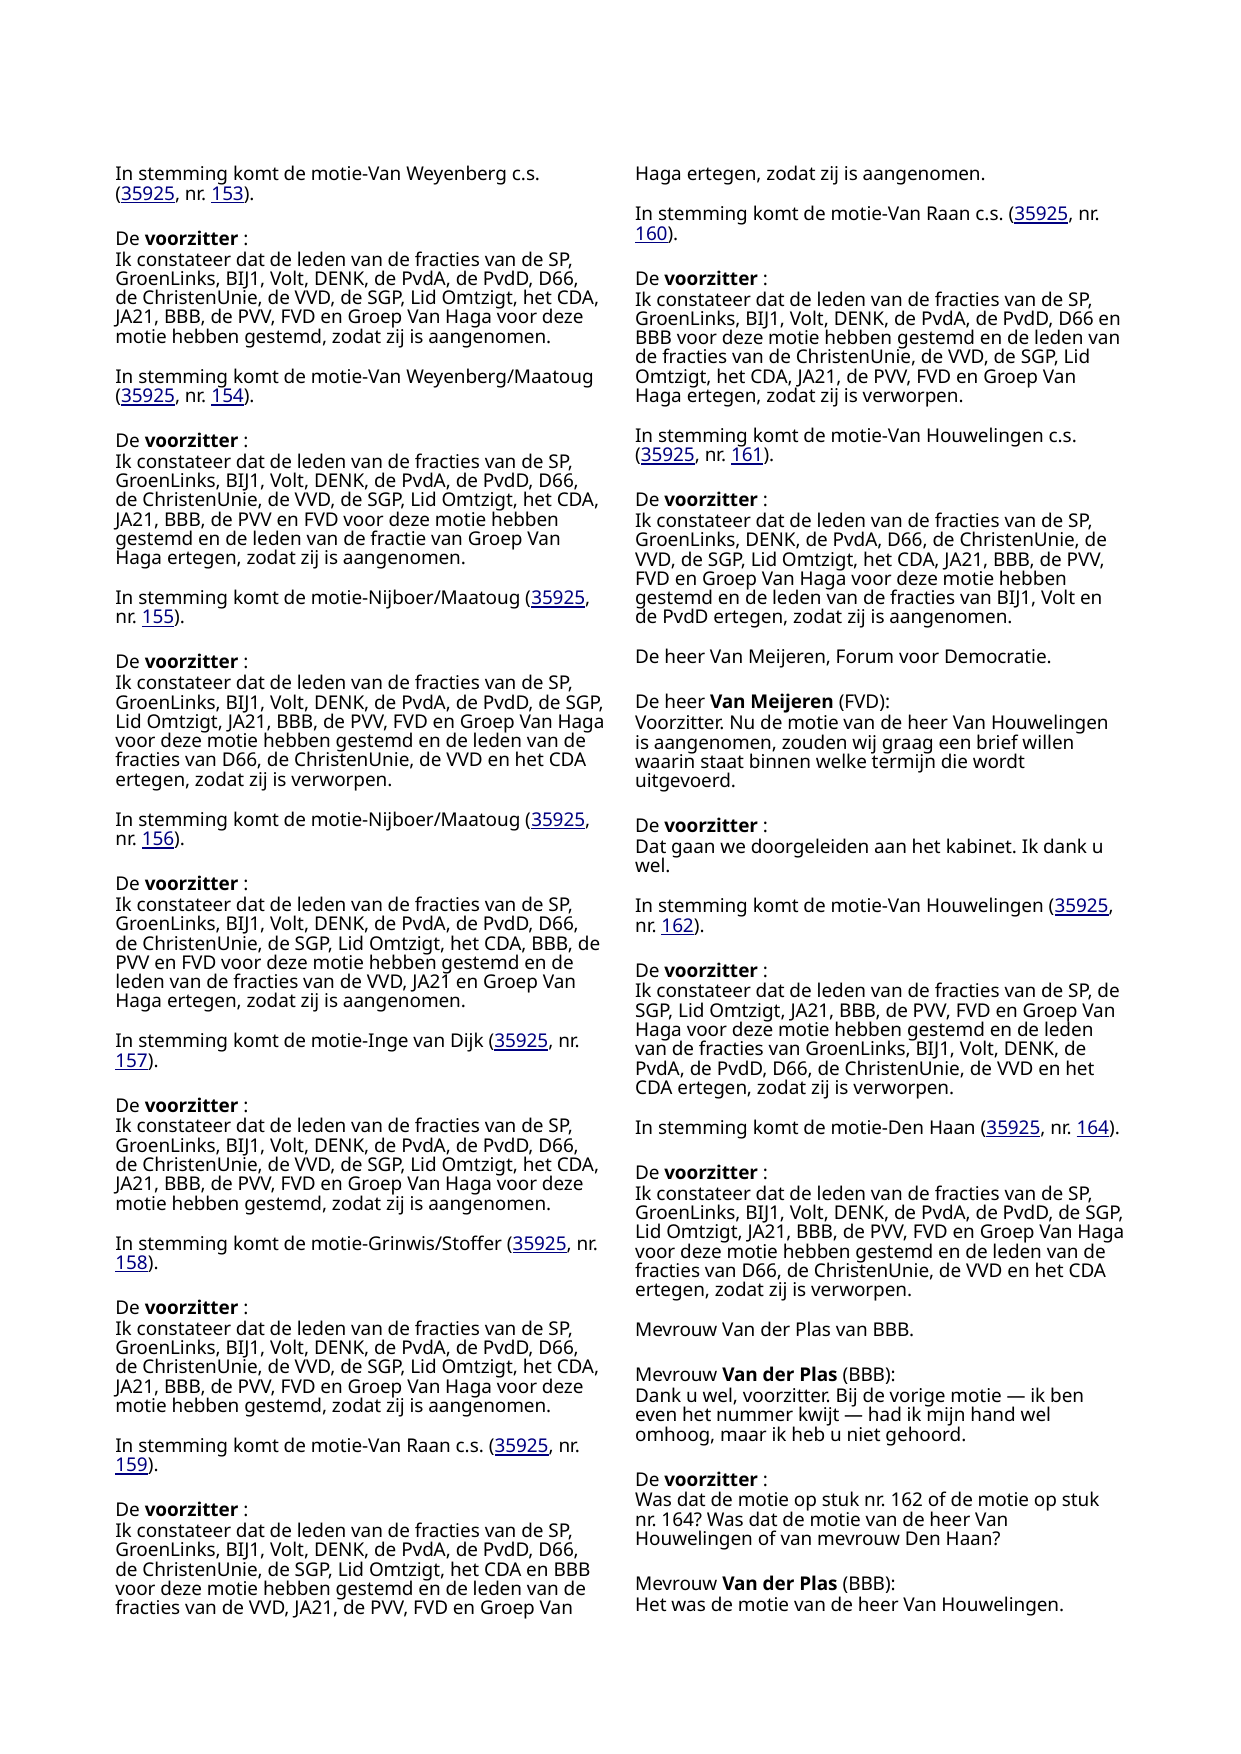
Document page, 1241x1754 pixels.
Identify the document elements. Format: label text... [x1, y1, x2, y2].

text Mevrouw Van der Plas (BBB): [635, 1361, 1125, 1387]
text De voorzitter : [115, 427, 605, 453]
text De voorzitter : [635, 265, 1125, 291]
text De voorzitter : [115, 870, 605, 896]
text Ik constateer dat de leden van de fracties van de SP, GroenLinks, BIJ1, Volt, DENK, de PvdA, de PvdD, D66, de ChristenUnie, de VVD, de SGP, Lid Omtzigt, het CDA, JA21, BBB, de PVV, FVD en Groep Van Haga voor deze motie hebben gestemd, zodat zij is aangenomen. [115, 1117, 605, 1214]
text In stemming komt de motie-Van Houwelingen c.s. (35925, nr. 161). [635, 427, 1125, 466]
text Dank u wel, voorzitter. Bij de vorige motie — ik ben even het nummer kwijt — had ik mijn hand wel omhoog, maar ik heb u niet gehoord. [635, 1387, 1125, 1445]
text In stemming komt de motie-Van Weyenberg c.s. (35925, nr. 153). [115, 165, 605, 204]
text Ik constateer dat de leden van de fracties van de SP, GroenLinks, BIJ1, Volt, DENK, de PvdA, de PvdD, de SGP, Lid Omtzigt, JA21, BBB, de PVV, FVD en Groep Van Haga voor deze motie hebben gestemd en de leden van de fracties van D66, de ChristenUnie, de VVD en het CDA ertegen, zodat zij is verworpen. [635, 1185, 1125, 1300]
text De heer Van Meijeren (FVD): [635, 689, 1125, 714]
text In stemming komt de motie-Nijboer/Maatoug (35925, nr. 156). [115, 811, 605, 849]
text Mevrouw Van der Plas (BBB): [635, 1570, 1125, 1596]
text Ik constateer dat de leden van de fracties van de SP, GroenLinks, BIJ1, Volt, DENK, de PvdA, de PvdD, D66, de ChristenUnie, de SGP, Lid Omtzigt, het CDA, BBB, de PVV en FVD voor deze motie hebben gestemd en de leden van de fracties van de VVD, JA21 en Groep Van Haga ertegen, zodat zij is aangenomen. [115, 896, 605, 1012]
text De voorzitter : [115, 225, 605, 251]
text Dat gaan we doorgeleiden aan het kabinet. Ik dank u wel. [635, 838, 1125, 877]
text Haga ertegen, zodat zij is aangenomen. [635, 165, 1125, 184]
text In stemming komt de motie-Van Weyenberg/Maatoug (35925, nr. 154). [115, 368, 605, 406]
text De voorzitter : [115, 649, 605, 674]
text De voorzitter : [635, 486, 1125, 512]
text Ik constateer dat de leden van de fracties van de SP, GroenLinks, BIJ1, Volt, DENK, de PvdA, de PvdD, D66 en BBB voor deze motie hebben gestemd en de leden van de fracties van de ChristenUnie, de VVD, de SGP, Lid Omtzigt, het CDA, JA21, de PVV, FVD en Groep Van Haga ertegen, zodat zij is verworpen. [635, 291, 1125, 406]
text In stemming komt de motie-Van Raan c.s. (35925, nr. 159). [115, 1437, 605, 1476]
text Ik constateer dat de leden van de fracties van de SP, GroenLinks, BIJ1, Volt, DENK, de PvdA, de PvdD, D66, de ChristenUnie, de VVD, de SGP, Lid Omtzigt, het CDA, JA21, BBB, de PVV en FVD voor deze motie hebben gestemd en de leden van de fractie van Groep Van Haga ertegen, zodat zij is aangenomen. [115, 453, 605, 568]
text Ik constateer dat de leden van de fracties van de SP, GroenLinks, BIJ1, Volt, DENK, de PvdA, de PvdD, D66, de ChristenUnie, de SGP, Lid Omtzigt, het CDA en BBB voor deze motie hebben gestemd en de leden van de fracties van de VVD, JA21, de PVV, FVD en Groep Van [115, 1522, 605, 1618]
text In stemming komt de motie-Nijboer/Maatoug (35925, nr. 155). [115, 589, 605, 628]
text Was dat de motie op stuk nr. 162 of de motie op stuk nr. 164? Was dat de motie van de heer Van Houwelingen of van mevrouw Den Haan? [635, 1491, 1125, 1549]
text Ik constateer dat de leden van de fracties van de SP, de SGP, Lid Omtzigt, JA21, BBB, de PVV, FVD en Groep Van Haga voor deze motie hebben gestemd en de leden van de fracties van GroenLinks, BIJ1, Volt, DENK, de PvdA, de PvdD, D66, de ChristenUnie, de VVD en het CDA ertegen, zodat zij is verworpen. [635, 982, 1125, 1098]
text De voorzitter : [635, 957, 1125, 982]
text Mevrouw Van der Plas van BBB. [635, 1321, 1125, 1341]
text In stemming komt de motie-Grinwis/Stoffer (35925, nr. 158). [115, 1235, 605, 1273]
text De voorzitter : [635, 812, 1125, 838]
text Het was de motie van de heer Van Houwelingen. [635, 1596, 1125, 1615]
text Voorzitter. Nu de motie van de heer Van Houwelingen is aangenomen, zouden wij graag een brief willen waarin staat binnen welke termijn die wordt uitgevoerd. [635, 714, 1125, 791]
text Ik constateer dat de leden van de fracties van de SP, GroenLinks, BIJ1, Volt, DENK, de PvdA, de PvdD, de SGP, Lid Omtzigt, JA21, BBB, de PVV, FVD en Groep Van Haga voor deze motie hebben gestemd en de leden van de fracties van D66, de ChristenUnie, de VVD en het CDA ertegen, zodat zij is verworpen. [115, 674, 605, 790]
text In stemming komt de motie-Inge van Dijk (35925, nr. 157). [115, 1032, 605, 1071]
text De voorzitter : [115, 1496, 605, 1522]
text De voorzitter : [635, 1466, 1125, 1491]
text Ik constateer dat de leden van de fracties van de SP, GroenLinks, BIJ1, Volt, DENK, de PvdA, de PvdD, D66, de ChristenUnie, de VVD, de SGP, Lid Omtzigt, het CDA, JA21, BBB, de PVV, FVD en Groep Van Haga voor deze motie hebben gestemd, zodat zij is aangenomen. [115, 1320, 605, 1416]
text In stemming komt de motie-Van Raan c.s. (35925, nr. 160). [635, 205, 1125, 244]
text De voorzitter : [115, 1294, 605, 1320]
text In stemming komt de motie-Van Houwelingen (35925, nr. 162). [635, 897, 1125, 936]
text In stemming komt de motie-Den Haan (35925, nr. 164). [635, 1119, 1125, 1138]
text Ik constateer dat de leden van de fracties van de SP, GroenLinks, DENK, de PvdA, D66, de ChristenUnie, de VVD, de SGP, Lid Omtzigt, het CDA, JA21, BBB, de PVV, FVD en Groep Van Haga voor deze motie hebben gestemd en de leden van de fracties van BIJ1, Volt en de PvdD ertegen, zodat zij is aangenomen. [635, 512, 1125, 628]
text Ik constateer dat de leden van de fracties van de SP, GroenLinks, BIJ1, Volt, DENK, de PvdA, de PvdD, D66, de ChristenUnie, de VVD, de SGP, Lid Omtzigt, het CDA, JA21, BBB, de PVV, FVD en Groep Van Haga voor deze motie hebben gestemd, zodat zij is aangenomen. [115, 251, 605, 347]
text De heer Van Meijeren, Forum voor Democratie. [635, 648, 1125, 668]
text De voorzitter : [115, 1092, 605, 1117]
text De voorzitter : [635, 1159, 1125, 1185]
